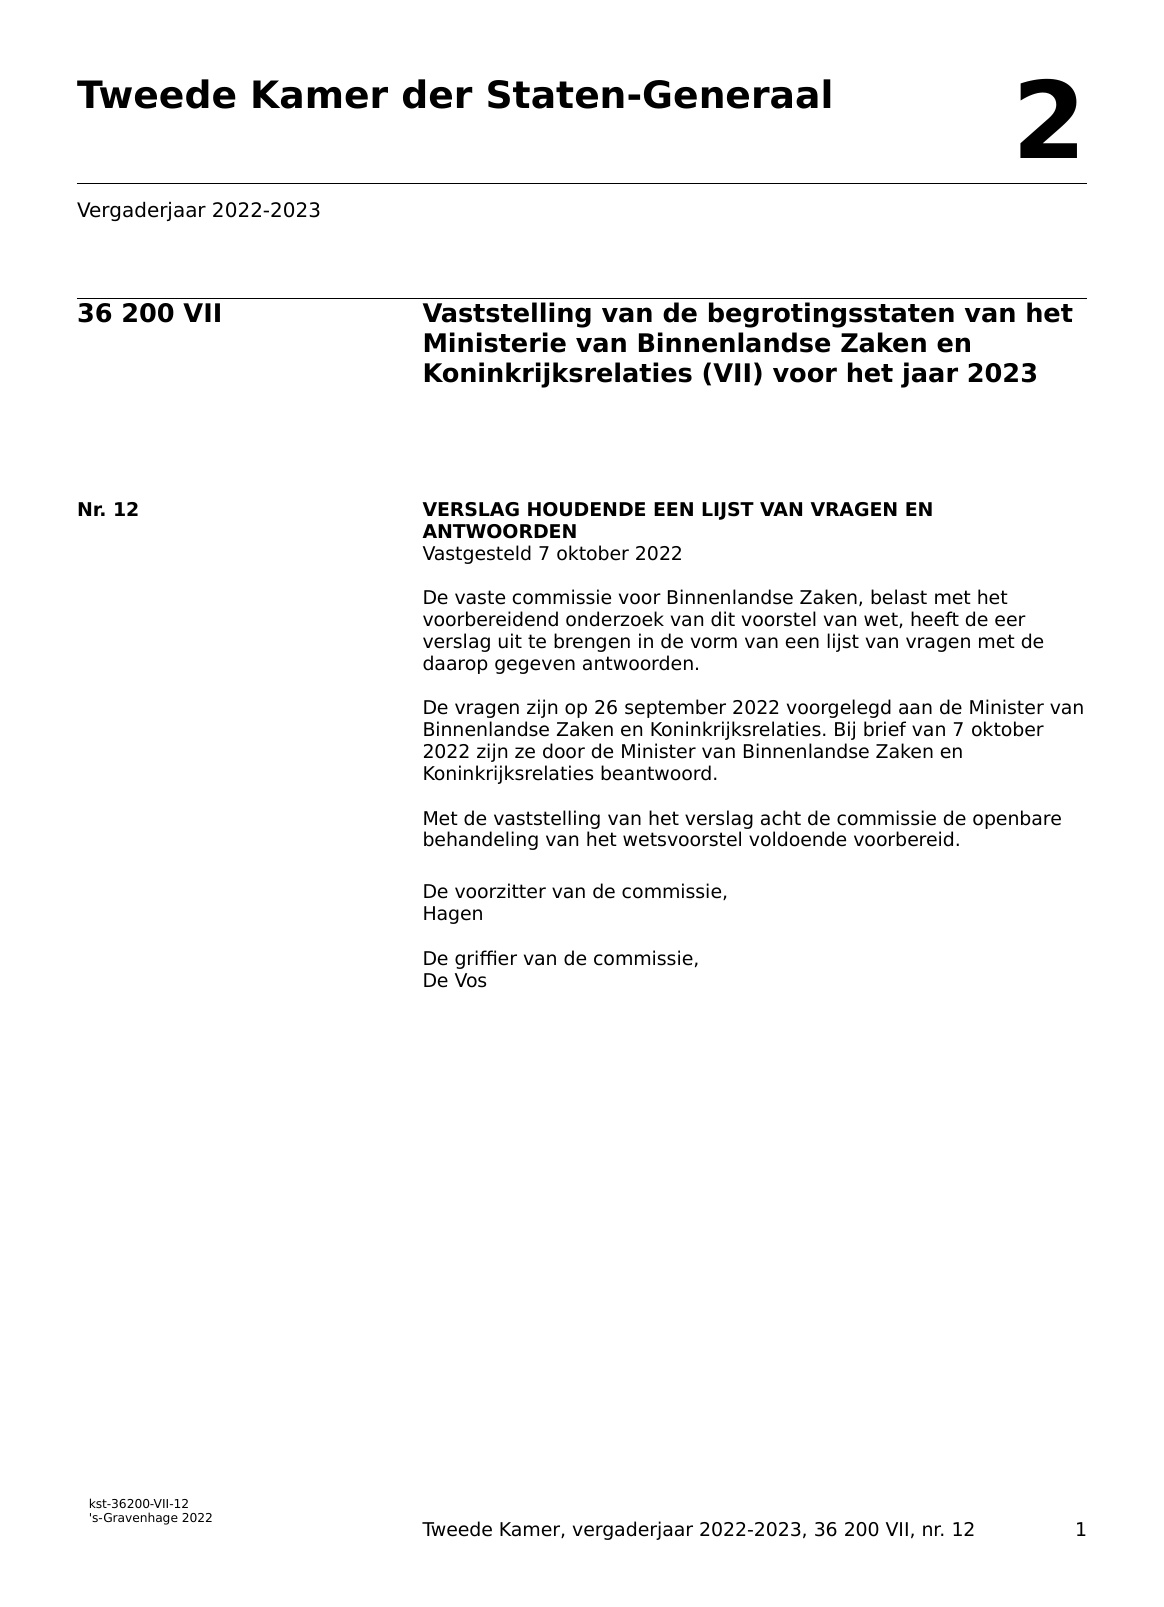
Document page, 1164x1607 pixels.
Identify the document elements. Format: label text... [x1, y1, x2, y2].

text De vragen zijn op 26 september 2022 voorgelegd aan de Minister van Binnenlandse Zaken en Koninkrijksrelaties. Bij brief van 7 oktober 2022 zijn ze door de Minister van Binnenlandse Zaken en Koninkrijksrelaties beantwoord. [422, 697, 1087, 785]
text Met de vaststelling van het verslag acht de commissie de openbare behandeling van het wetsvoorstel voldoende voorbereid. [422, 807, 1087, 851]
text De griffier van de commissie, De Vos [422, 947, 1087, 991]
text Vastgesteld 7 oktober 2022 [422, 543, 1087, 565]
table_header 2 [886, 59, 1087, 183]
text De vaste commissie voor Binnenlandse Zaken, belast met het voorbereidend onderzoek van dit voorstel van wet, heeft de eer verslag uit te brengen in de vorm van een lijst van vragen met de daarop gegeven antwoorden. [422, 587, 1087, 675]
subtitle 36 200 VII Vaststelling van de begrotingsstaten van het Ministerie van Binnenlandse Zaken en Koninkrijksrelaties (VII) voor het jaar 2023 [77, 299, 1087, 388]
table_cell Vergaderjaar 2022-2023 [77, 184, 1087, 298]
text De voorzitter van de commissie, Hagen [422, 881, 1087, 925]
table_header Tweede Kamer der Staten-Generaal [77, 59, 886, 183]
subtitle Nr. 12 VERSLAG HOUDENDE EEN LIJST VAN VRAGEN EN ANTWOORDEN [77, 499, 1087, 543]
text 's-Gravenhage 2022 [88, 1511, 323, 1525]
text kst-36200-VII-12 [88, 1497, 323, 1511]
